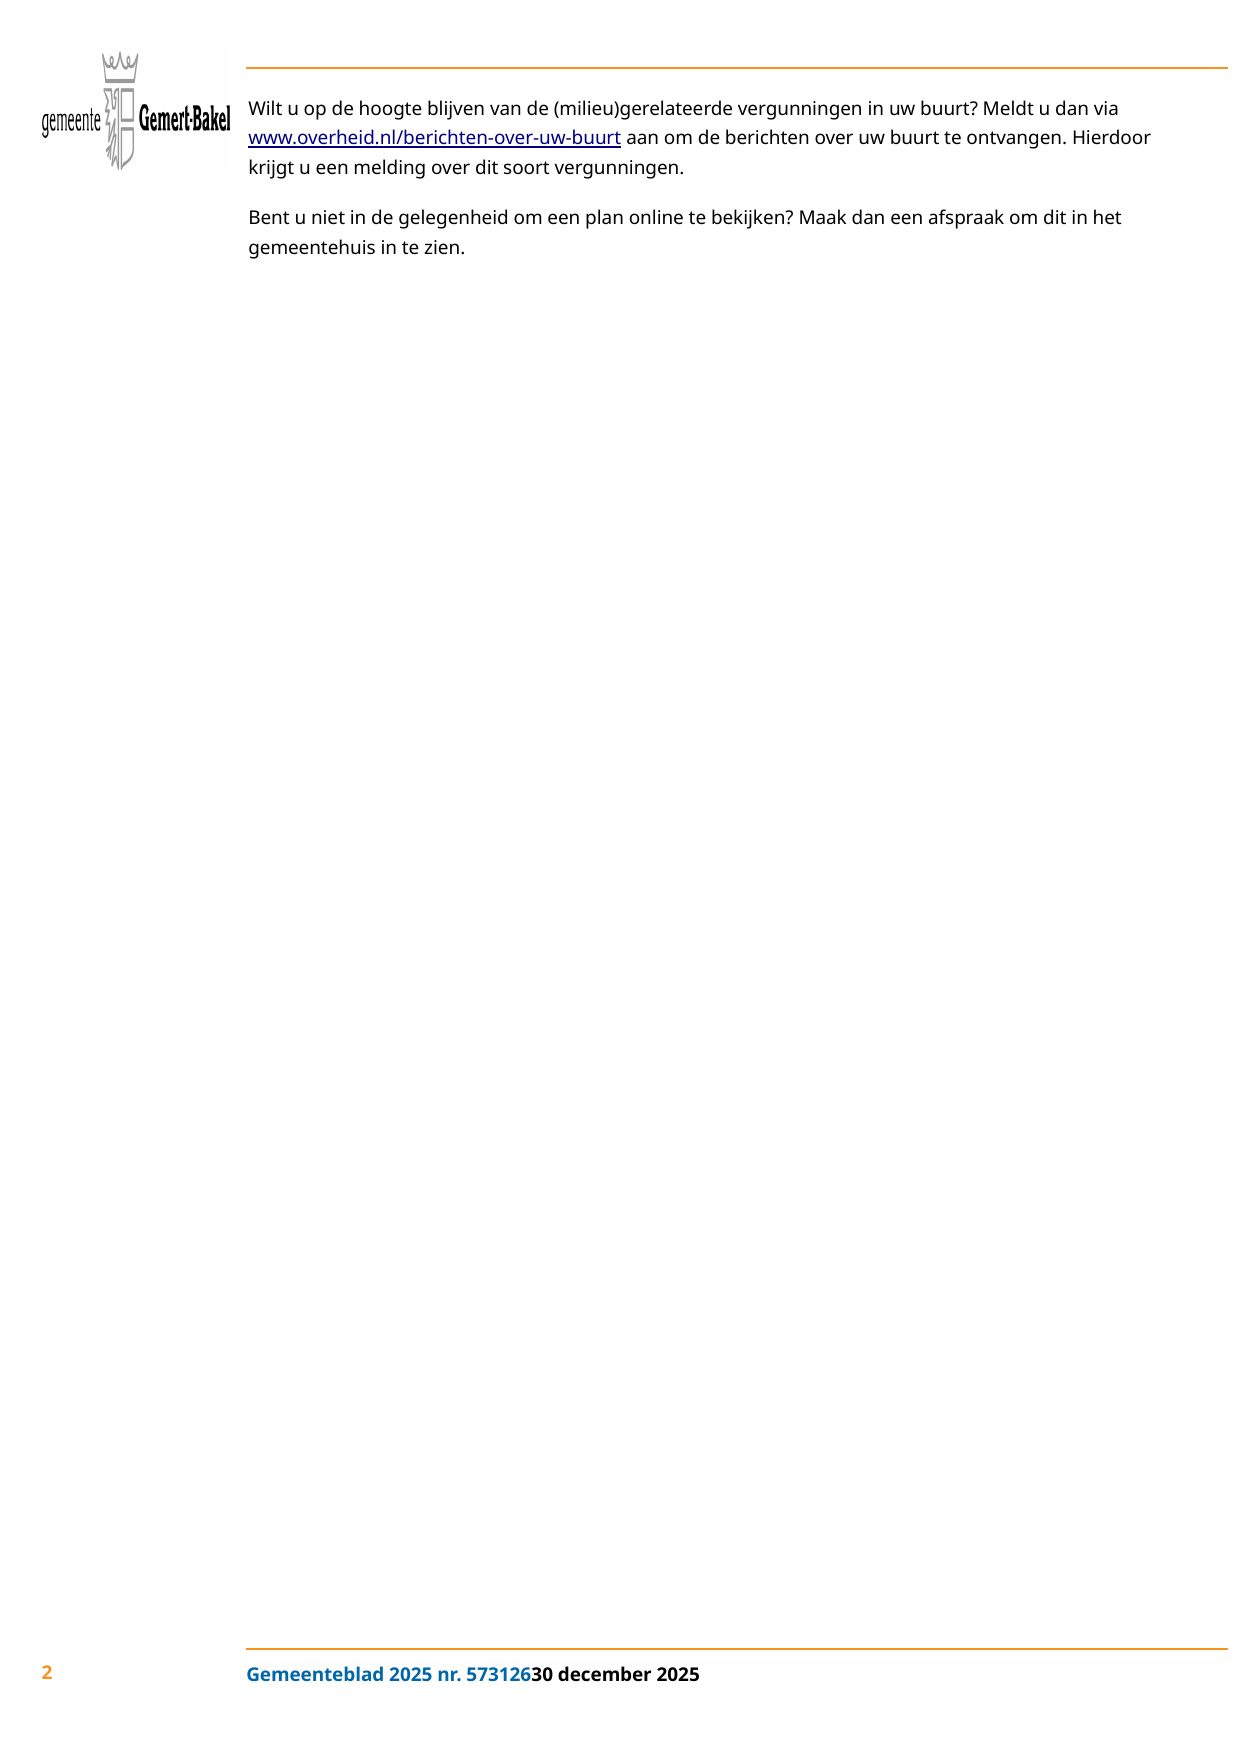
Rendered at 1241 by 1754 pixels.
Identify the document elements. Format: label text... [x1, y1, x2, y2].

text Wilt u op de hoogte blijven van de (milieu)gerelateerde vergunningen in uw buurt? Meldt u dan via www.overheid.nl/berichten-over-uw-buurt aan om de berichten over uw buurt te ontvangen. Hierdoor krijgt u een melding over dit soort vergunningen. [248, 95, 1152, 180]
text Bent u niet in de gelegenheid om een plan online te bekijken? Maak dan een afspraak om dit in het gemeentehuis in te zien. [248, 204, 1152, 260]
picture [41, 47, 231, 172]
